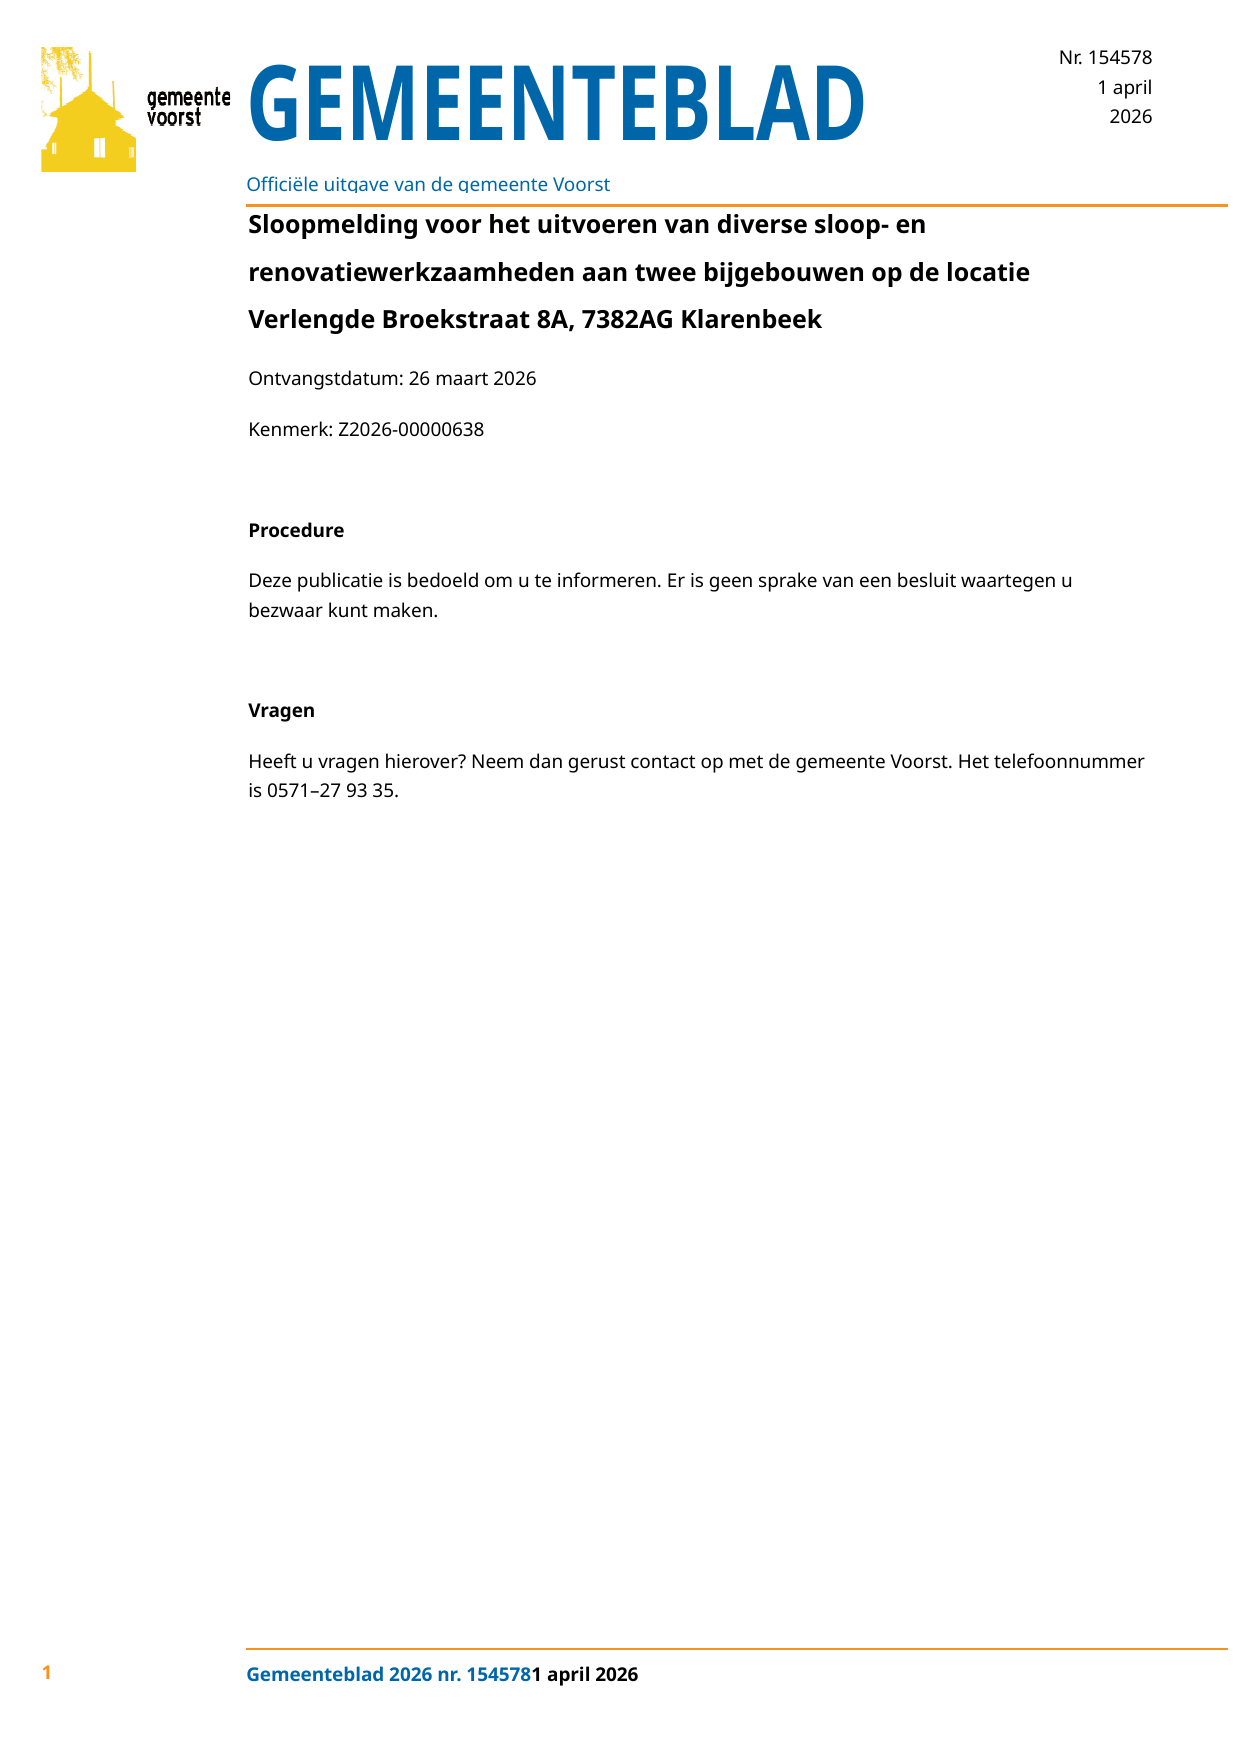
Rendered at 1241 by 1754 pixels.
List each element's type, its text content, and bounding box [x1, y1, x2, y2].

text Ontvangstdatum: 26 maart 2026 [248, 366, 1152, 391]
text Deze publicatie is bedoeld om u te informeren. Er is geen sprake van een besluit waartegen u bezwaar kunt maken. [248, 567, 1152, 622]
text Heeft u vragen hierover? Neem dan gerust contact op met de gemeente Voorst. Het telefoonnummer is 0571–27 93 35. [248, 748, 1152, 803]
text Vragen [248, 698, 1152, 723]
picture [41, 47, 231, 172]
text Kenmerk: Z2026-00000638 [248, 416, 1152, 442]
text Sloopmelding voor het uitvoeren van diverse sloop- en renovatiewerkzaamheden aan twee bijgebouwen op de locatie Verlengde Broekstraat 8A, 7382AG Klarenbeek [248, 207, 1152, 336]
text Procedure [248, 517, 1152, 542]
